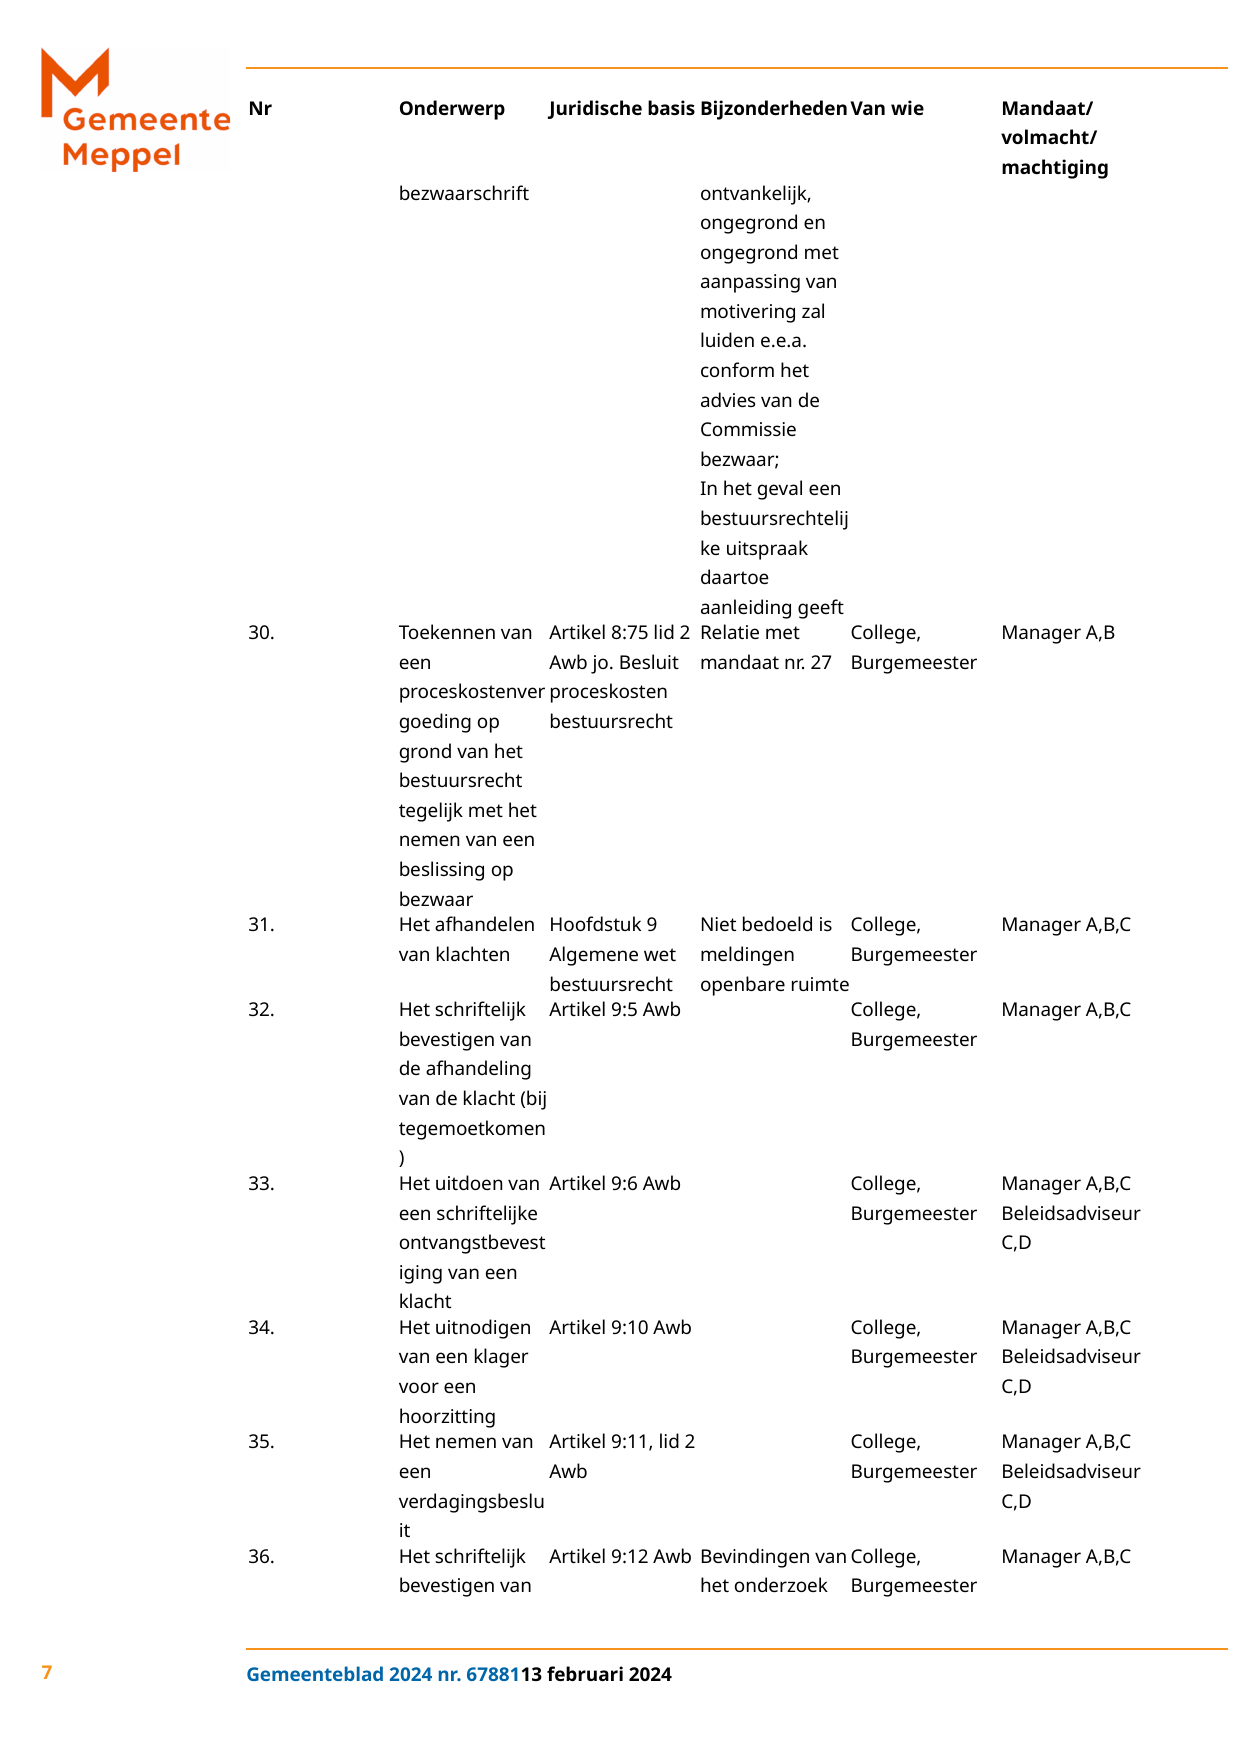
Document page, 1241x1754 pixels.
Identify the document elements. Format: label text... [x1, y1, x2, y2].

table_cell Relatie met mandaat nr. 27 [700, 620, 850, 912]
table_cell Manager A,B,C [1001, 912, 1152, 996]
table_cell [700, 1429, 850, 1543]
table_cell [850, 180, 1001, 619]
table_cell [248, 1429, 398, 1543]
table_cell Manager A,B,C [1001, 1543, 1152, 1598]
table_header Van wie [850, 95, 1001, 180]
table_cell [700, 996, 850, 1170]
table_cell Het nemen van een verdagingsbesluit [399, 1429, 549, 1543]
table_header Bijzonderheden [700, 95, 850, 180]
table_cell ontvankelijk, ongegrond en ongegrond met aanpassing van motivering zal luiden e.e.a. conform het advies van de Commissie bezwaar; In het geval een bestuursrechtelijke uitspraak daartoe aanleiding geeft [700, 180, 850, 619]
table_cell Artikel 9:5 Awb [549, 996, 700, 1170]
table_header Mandaat/volmacht/machtiging [1001, 95, 1152, 180]
table_cell Manager A,B,C [1001, 996, 1152, 1170]
table_cell [248, 180, 398, 619]
table_header Nr [248, 95, 398, 180]
table_cell Artikel 9:12 Awb [549, 1543, 700, 1598]
table_cell Artikel 9:11, lid 2 Awb [549, 1429, 700, 1543]
table_cell [700, 1170, 850, 1314]
table_cell [549, 180, 700, 619]
table_cell [248, 1170, 398, 1314]
table_cell [248, 1314, 398, 1429]
table_cell [248, 912, 398, 996]
table_cell [1001, 180, 1152, 619]
table_cell Artikel 9:10 Awb [549, 1314, 700, 1429]
table_cell Het schriftelijk bevestigen van de afhandeling van de klacht (bij tegemoetkomen) [399, 996, 549, 1170]
table_cell Manager A,B,C Beleidsadviseur C,D [1001, 1314, 1152, 1429]
table_header Juridische basis [549, 95, 700, 180]
table_header Onderwerp [399, 95, 549, 180]
table_cell Het uitnodigen van een klager voor een hoorzitting [399, 1314, 549, 1429]
table_cell Manager A,B,C Beleidsadviseur C,D [1001, 1170, 1152, 1314]
table_cell Hoofdstuk 9 Algemene wet bestuursrecht [549, 912, 700, 996]
table_cell College, Burgemeester [850, 1543, 1001, 1598]
table_cell bezwaarschrift [399, 180, 549, 619]
table_cell Toekennen van een proceskostenvergoeding op grond van het bestuursrecht tegelijk met het nemen van een beslissing op bezwaar [399, 620, 549, 912]
table_cell College, Burgemeester [850, 620, 1001, 912]
picture [41, 47, 231, 172]
table_cell Manager A,B [1001, 620, 1152, 912]
table_cell College, Burgemeester [850, 1314, 1001, 1429]
table_cell [248, 620, 398, 912]
table_cell [248, 1543, 398, 1598]
table_cell College, Burgemeester [850, 912, 1001, 996]
table_cell Artikel 8:75 lid 2 Awb jo. Besluit proceskosten bestuursrecht [549, 620, 700, 912]
table_cell Niet bedoeld is meldingen openbare ruimte [700, 912, 850, 996]
table_cell Bevindingen van het onderzoek [700, 1543, 850, 1598]
table_cell Het uitdoen van een schriftelijke ontvangstbevestiging van een klacht [399, 1170, 549, 1314]
table_cell [700, 1314, 850, 1429]
table_cell College, Burgemeester [850, 996, 1001, 1170]
table_cell Artikel 9:6 Awb [549, 1170, 700, 1314]
table_cell Manager A,B,C Beleidsadviseur C,D [1001, 1429, 1152, 1543]
table_cell [248, 996, 398, 1170]
table_cell Het schriftelijk bevestigen van [399, 1543, 549, 1598]
table_cell Het afhandelen van klachten [399, 912, 549, 996]
table_cell College, Burgemeester [850, 1429, 1001, 1543]
table_cell College, Burgemeester [850, 1170, 1001, 1314]
